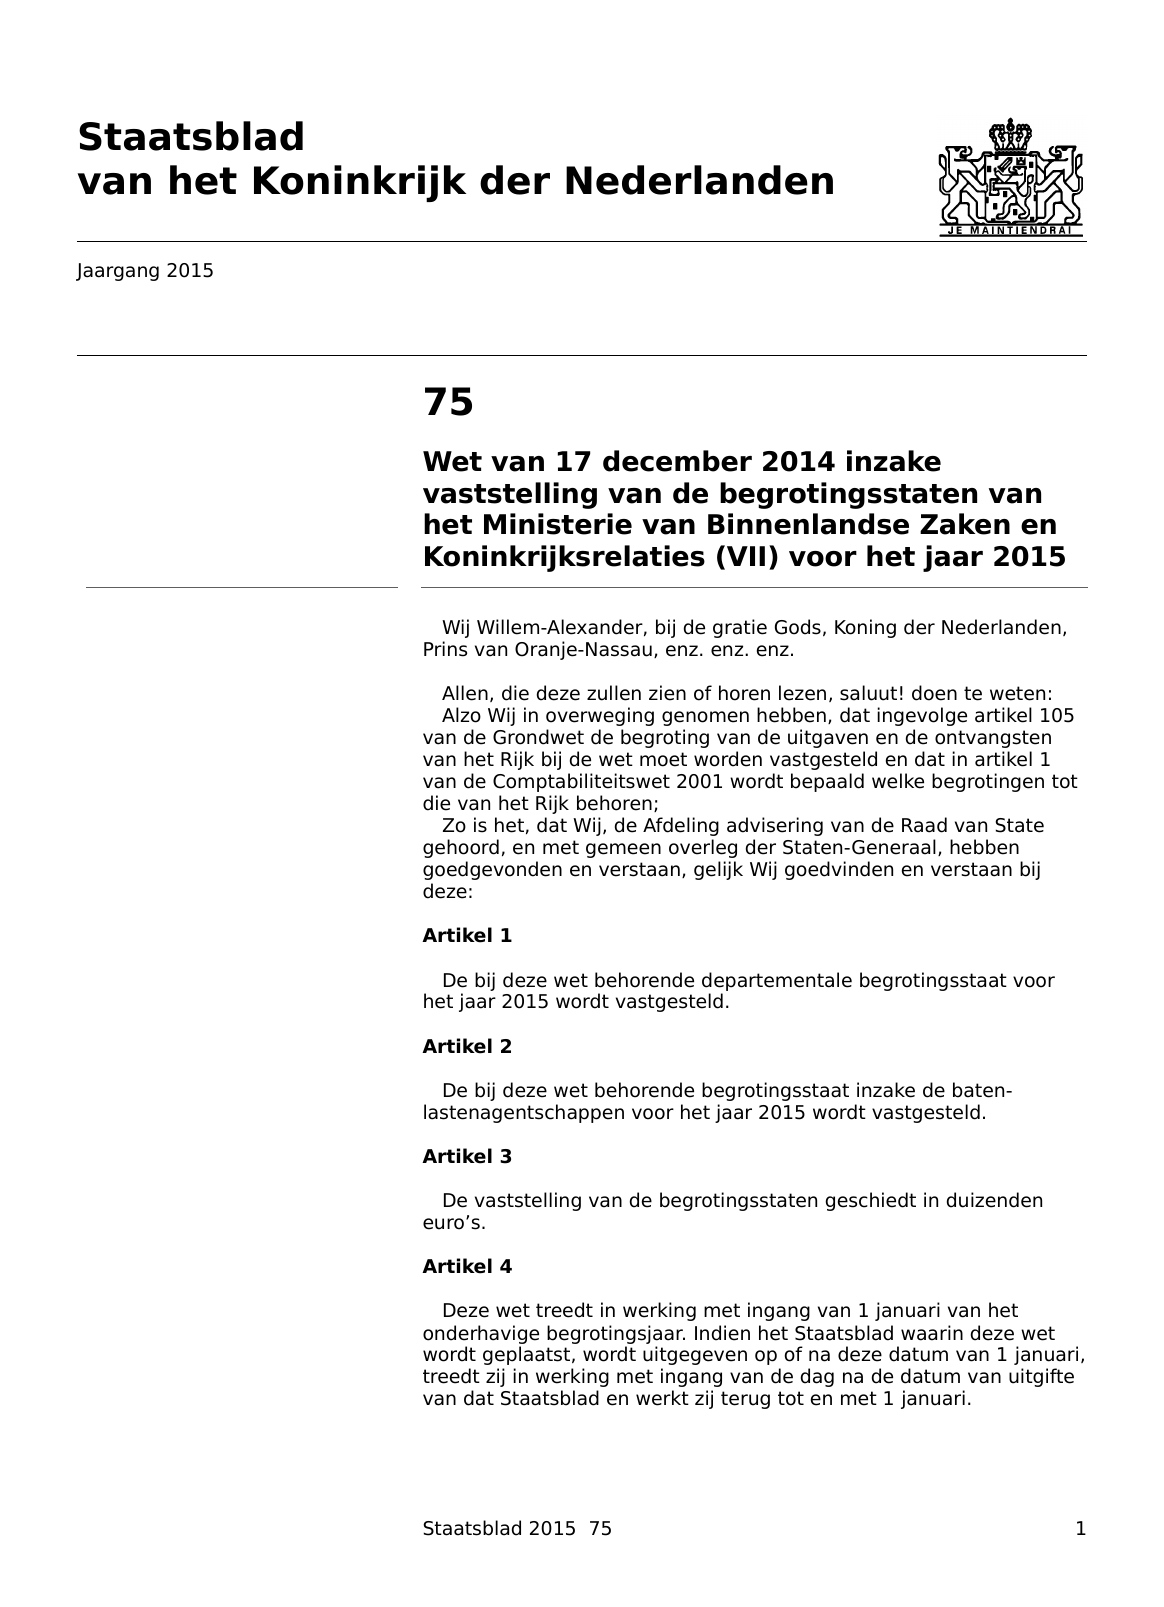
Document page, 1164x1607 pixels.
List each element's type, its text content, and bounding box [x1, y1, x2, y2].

table_header [886, 100, 1087, 241]
table_cell Jaargang 2015 [77, 242, 1087, 355]
picture [936, 115, 1087, 240]
text Alzo Wij in overweging genomen hebben, dat ingevolge artikel 105 van de Grondwet de begroting van de uitgaven en de ontvangsten van het Rijk bij de wet moet worden vastgesteld en dat in artikel 1 van de Comptabiliteitswet 2001 wordt bepaald welke begrotingen tot die van het Rijk behoren; [422, 705, 1087, 815]
text De bij deze wet behorende departementale begrotingsstaat voor het jaar 2015 wordt vastgesteld. [422, 969, 1087, 1013]
text Wij Willem-Alexander, bij de gratie Gods, Koning der Nederlanden, Prins van Oranje-Nassau, enz. enz. enz. [422, 617, 1087, 661]
subtitle Artikel 1 [422, 925, 1087, 947]
text Wet van 17 december 2014 inzake vaststelling van de begrotingsstaten van het Ministerie van Binnenlandse Zaken en Koninkrijksrelaties (VII) voor het jaar 2015 [422, 447, 1087, 573]
subtitle Artikel 4 [422, 1256, 1087, 1278]
text Deze wet treedt in werking met ingang van 1 januari van het onderhavige begrotingsjaar. Indien het Staatsblad waarin deze wet wordt geplaatst, wordt uitgegeven op of na deze datum van 1 januari, treedt zij in werking met ingang van de dag na de datum van uitgifte van dat Staatsblad en werkt zij terug tot en met 1 januari. [422, 1300, 1087, 1410]
subtitle Artikel 3 [422, 1146, 1087, 1168]
text De vaststelling van de begrotingsstaten geschiedt in duizenden euro’s. [422, 1190, 1087, 1234]
text De bij deze wet behorende begrotingsstaat inzake de baten-lastenagentschappen voor het jaar 2015 wordt vastgesteld. [422, 1080, 1087, 1124]
text Zo is het, dat Wij, de Afdeling advisering van de Raad van State gehoord, en met gemeen overleg der Staten-Generaal, hebben goedgevonden en verstaan, gelijk Wij goedvinden en verstaan bij deze: [422, 815, 1087, 903]
text Allen, die deze zullen zien of horen lezen, saluut! doen te weten: [422, 683, 1087, 705]
subtitle Artikel 2 [422, 1036, 1087, 1058]
table_header Staatsblad van het Koninkrijk der Nederlanden [77, 100, 886, 241]
subtitle 75 [422, 381, 1087, 424]
